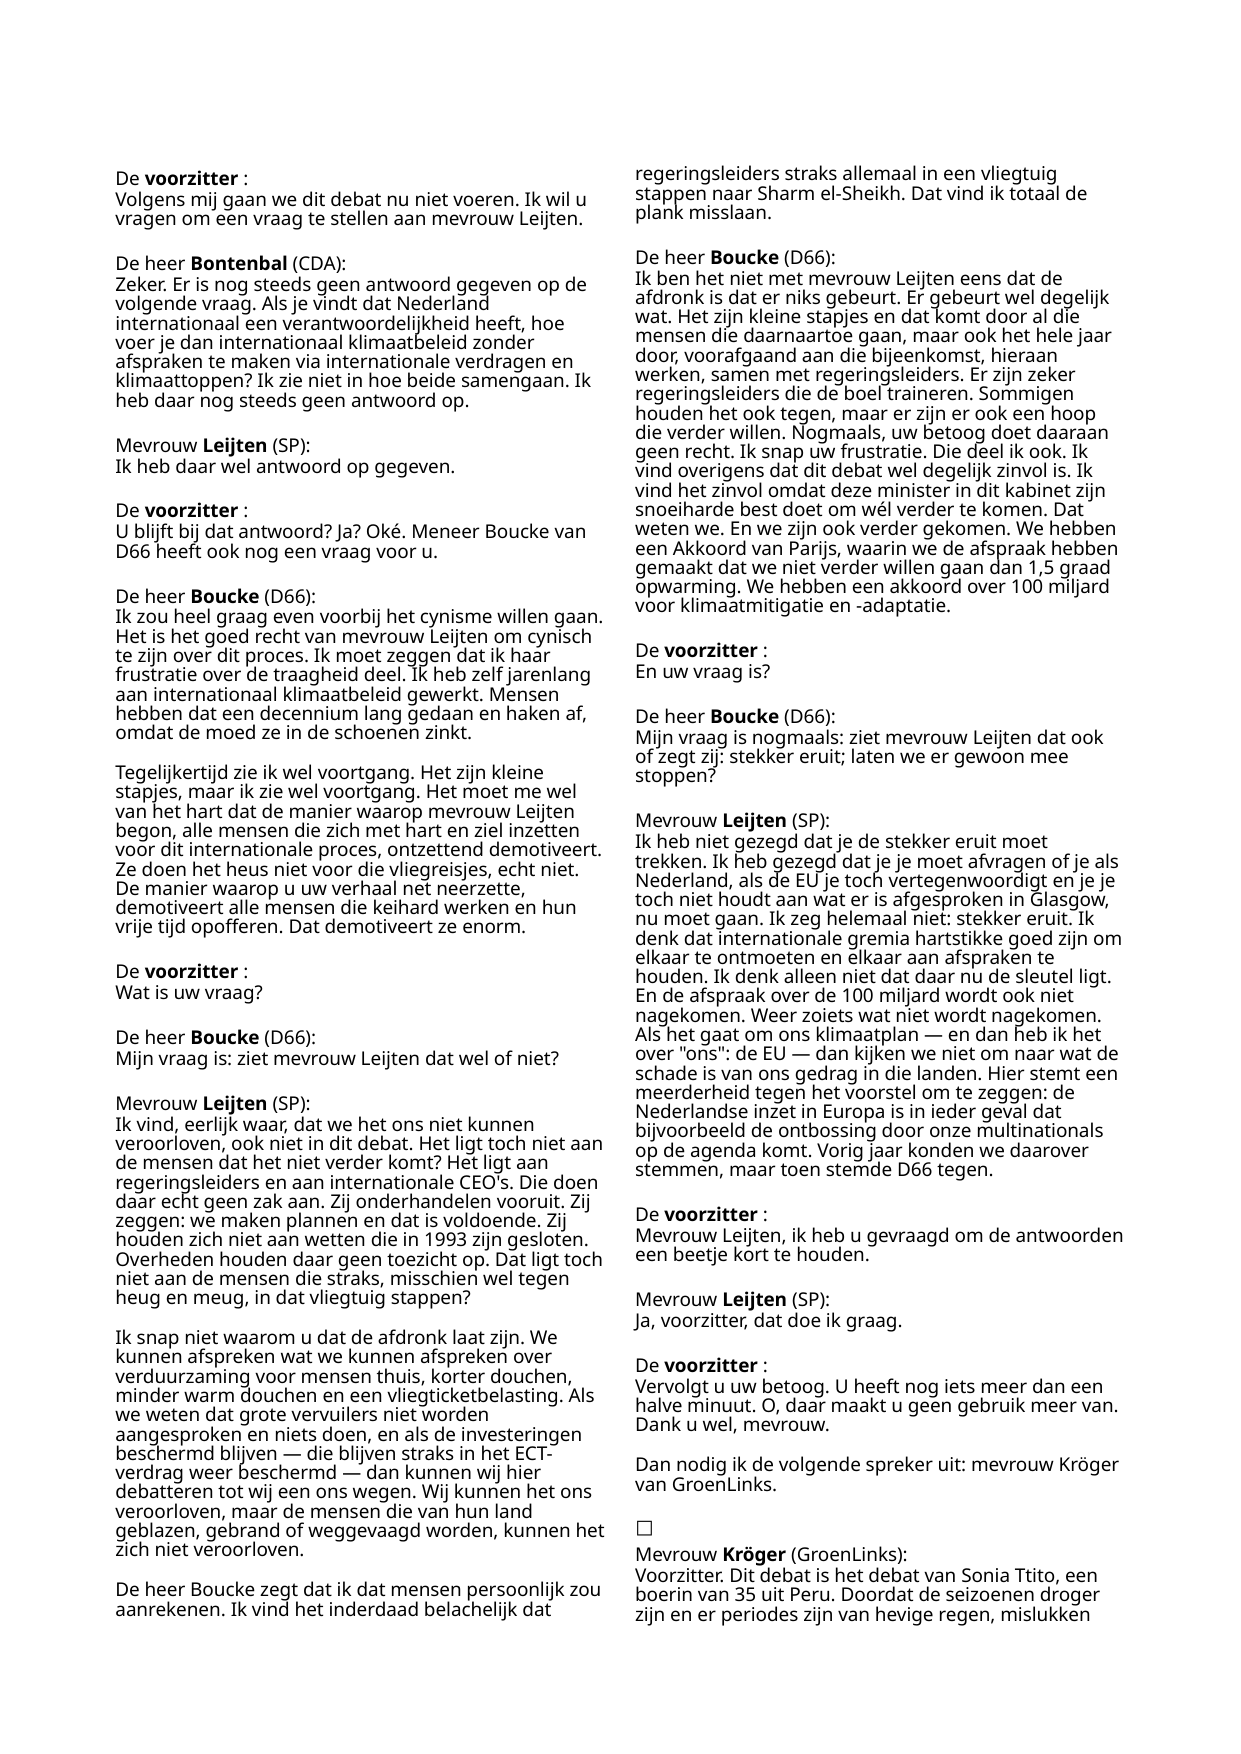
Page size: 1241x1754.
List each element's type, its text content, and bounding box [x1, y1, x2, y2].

text De heer Boucke (D66): [115, 1024, 605, 1050]
text Voorzitter. Dit debat is het debat van Sonia Ttito, een boerin van 35 uit Peru. Doordat de seizoenen droger zijn en er periodes zijn van hevige regen, mislukken [635, 1567, 1125, 1625]
text Ik heb niet gezegd dat je de stekker eruit moet trekken. Ik heb gezegd dat je je moet afvragen of je als Nederland, als de EU je toch vertegenwoordigt en je je toch niet houdt aan wat er is afgesproken in Glasgow, nu moet gaan. Ik zeg helemaal niet: stekker eruit. Ik denk dat internationale gremia hartstikke goed zijn om elkaar te ontmoeten en elkaar aan afspraken te houden. Ik denk alleen niet dat daar nu de sleutel ligt. En de afspraak over de 100 miljard wordt ook niet nagekomen. Weer zoiets wat niet wordt nagekomen. Als het gaat om ons klimaatplan — en dan heb ik het over "ons": de EU — dan kijken we niet om naar wat de schade is van ons gedrag in die landen. Hier stemt een meerderheid tegen het voorstel om te zeggen: de Nederlandse inzet in Europa is in ieder geval dat bijvoorbeeld de ontbossing door onze multinationals op de agenda komt. Vorig jaar konden we daarover stemmen, maar toen stemde D66 tegen. [635, 833, 1125, 1180]
text De heer Boucke (D66): [635, 703, 1125, 729]
text De heer Boucke (D66): [115, 583, 605, 608]
text Ja, voorzitter, dat doe ik graag. [635, 1312, 1125, 1331]
text Zeker. Er is nog steeds geen antwoord gegeven op de volgende vraag. Als je vindt dat Nederland internationaal een verantwoordelijkheid heeft, hoe voer je dan internationaal klimaatbeleid zonder afspraken te maken via internationale verdragen en klimaattoppen? Ik zie niet in hoe beide samengaan. Ik heb daar nog steeds geen antwoord op. [115, 276, 605, 411]
text Vervolgt u uw betoog. U heeft nog iets meer dan een halve minuut. O, daar maakt u geen gebruik meer van. Dank u wel, mevrouw. [635, 1378, 1125, 1436]
text De voorzitter : [635, 637, 1125, 663]
text Ik heb daar wel antwoord op gegeven. [115, 458, 605, 477]
text De voorzitter : [115, 958, 605, 984]
text Mevrouw Leijten (SP): [115, 432, 605, 458]
text Volgens mij gaan we dit debat nu niet voeren. Ik wil u vragen om een vraag te stellen aan mevrouw Leijten. [115, 191, 605, 229]
text En uw vraag is? [635, 663, 1125, 682]
text U blijft bij dat antwoord? Ja? Oké. Meneer Boucke van D66 heeft ook nog een vraag voor u. [115, 523, 605, 562]
text De voorzitter : [635, 1201, 1125, 1227]
text De heer Boucke (D66): [635, 244, 1125, 270]
text Wat is uw vraag? [115, 984, 605, 1003]
text De heer Boucke zegt dat ik dat mensen persoonlijk zou aanrekenen. Ik vind het inderdaad belachelijk dat [115, 1581, 605, 1620]
text De voorzitter : [115, 165, 605, 191]
text De heer Bontenbal (CDA): [115, 250, 605, 276]
text ⬜ [635, 1516, 1125, 1541]
text Mijn vraag is nogmaals: ziet mevrouw Leijten dat ook of zegt zij: stekker eruit; laten we er gewoon mee stoppen? [635, 729, 1125, 787]
text De voorzitter : [115, 498, 605, 523]
text Ik vind, eerlijk waar, dat we het ons niet kunnen veroorloven, ook niet in dit debat. Het ligt toch niet aan de mensen dat het niet verder komt? Het ligt aan regeringsleiders en aan internationale CEO's. Die doen daar echt geen zak aan. Zij onderhandelen vooruit. Zij zeggen: we maken plannen en dat is voldoende. Zij houden zich niet aan wetten die in 1993 zijn gesloten. Overheden houden daar geen toezicht op. Dat ligt toch niet aan de mensen die straks, misschien wel tegen heug en meug, in dat vliegtuig stappen? [115, 1116, 605, 1308]
text Mevrouw Kröger (GroenLinks): [635, 1541, 1125, 1567]
text Ik zou heel graag even voorbij het cynisme willen gaan. Het is het goed recht van mevrouw Leijten om cynisch te zijn over dit proces. Ik moet zeggen dat ik haar frustratie over de traagheid deel. Ik heb zelf jarenlang aan internationaal klimaatbeleid gewerkt. Mensen hebben dat een decennium lang gedaan en haken af, omdat de moed ze in de schoenen zinkt. [115, 608, 605, 743]
text Mevrouw Leijten, ik heb u gevraagd om de antwoorden een beetje kort te houden. [635, 1227, 1125, 1265]
text Mevrouw Leijten (SP): [115, 1090, 605, 1116]
text Tegelijkertijd zie ik wel voortgang. Het zijn kleine stapjes, maar ik zie wel voortgang. Het moet me wel van het hart dat de manier waarop mevrouw Leijten begon, alle mensen die zich met hart en ziel inzetten voor dit internationale proces, ontzettend demotiveert. Ze doen het heus niet voor die vliegreisjes, echt niet. De manier waarop u uw verhaal net neerzette, demotiveert alle mensen die keihard werken en hun vrije tijd opofferen. Dat demotiveert ze enorm. [115, 764, 605, 938]
text Mevrouw Leijten (SP): [635, 1286, 1125, 1312]
text regeringsleiders straks allemaal in een vliegtuig stappen naar Sharm el-Sheikh. Dat vind ik totaal de plank misslaan. [635, 165, 1125, 223]
text Ik ben het niet met mevrouw Leijten eens dat de afdronk is dat er niks gebeurt. Er gebeurt wel degelijk wat. Het zijn kleine stapjes en dat komt door al die mensen die daarnaartoe gaan, maar ook het hele jaar door, voorafgaand aan die bijeenkomst, hieraan werken, samen met regeringsleiders. Er zijn zeker regeringsleiders die de boel traineren. Sommigen houden het ook tegen, maar er zijn er ook een hoop die verder willen. Nogmaals, uw betoog doet daaraan geen recht. Ik snap uw frustratie. Die deel ik ook. Ik vind overigens dat dit debat wel degelijk zinvol is. Ik vind het zinvol omdat deze minister in dit kabinet zijn snoeiharde best doet om wél verder te komen. Dat weten we. En we zijn ook verder gekomen. We hebben een Akkoord van Parijs, waarin we de afspraak hebben gemaakt dat we niet verder willen gaan dan 1,5 graad opwarming. We hebben een akkoord over 100 miljard voor klimaatmitigatie en -adaptatie. [635, 270, 1125, 617]
text Dan nodig ik de volgende spreker uit: mevrouw Kröger van GroenLinks. [635, 1456, 1125, 1495]
text Ik snap niet waarom u dat de afdronk laat zijn. We kunnen afspreken wat we kunnen afspreken over verduurzaming voor mensen thuis, korter douchen, minder warm douchen en een vliegticketbelasting. Als we weten dat grote vervuilers niet worden aangesproken en niets doen, en als de investeringen beschermd blijven — die blijven straks in het ECT-verdrag weer beschermd — dan kunnen wij hier debatteren tot wij een ons wegen. Wij kunnen het ons veroorloven, maar de mensen die van hun land geblazen, gebrand of weggevaagd worden, kunnen het zich niet veroorloven. [115, 1329, 605, 1561]
text De voorzitter : [635, 1352, 1125, 1378]
text Mevrouw Leijten (SP): [635, 808, 1125, 833]
text Mijn vraag is: ziet mevrouw Leijten dat wel of niet? [115, 1050, 605, 1069]
